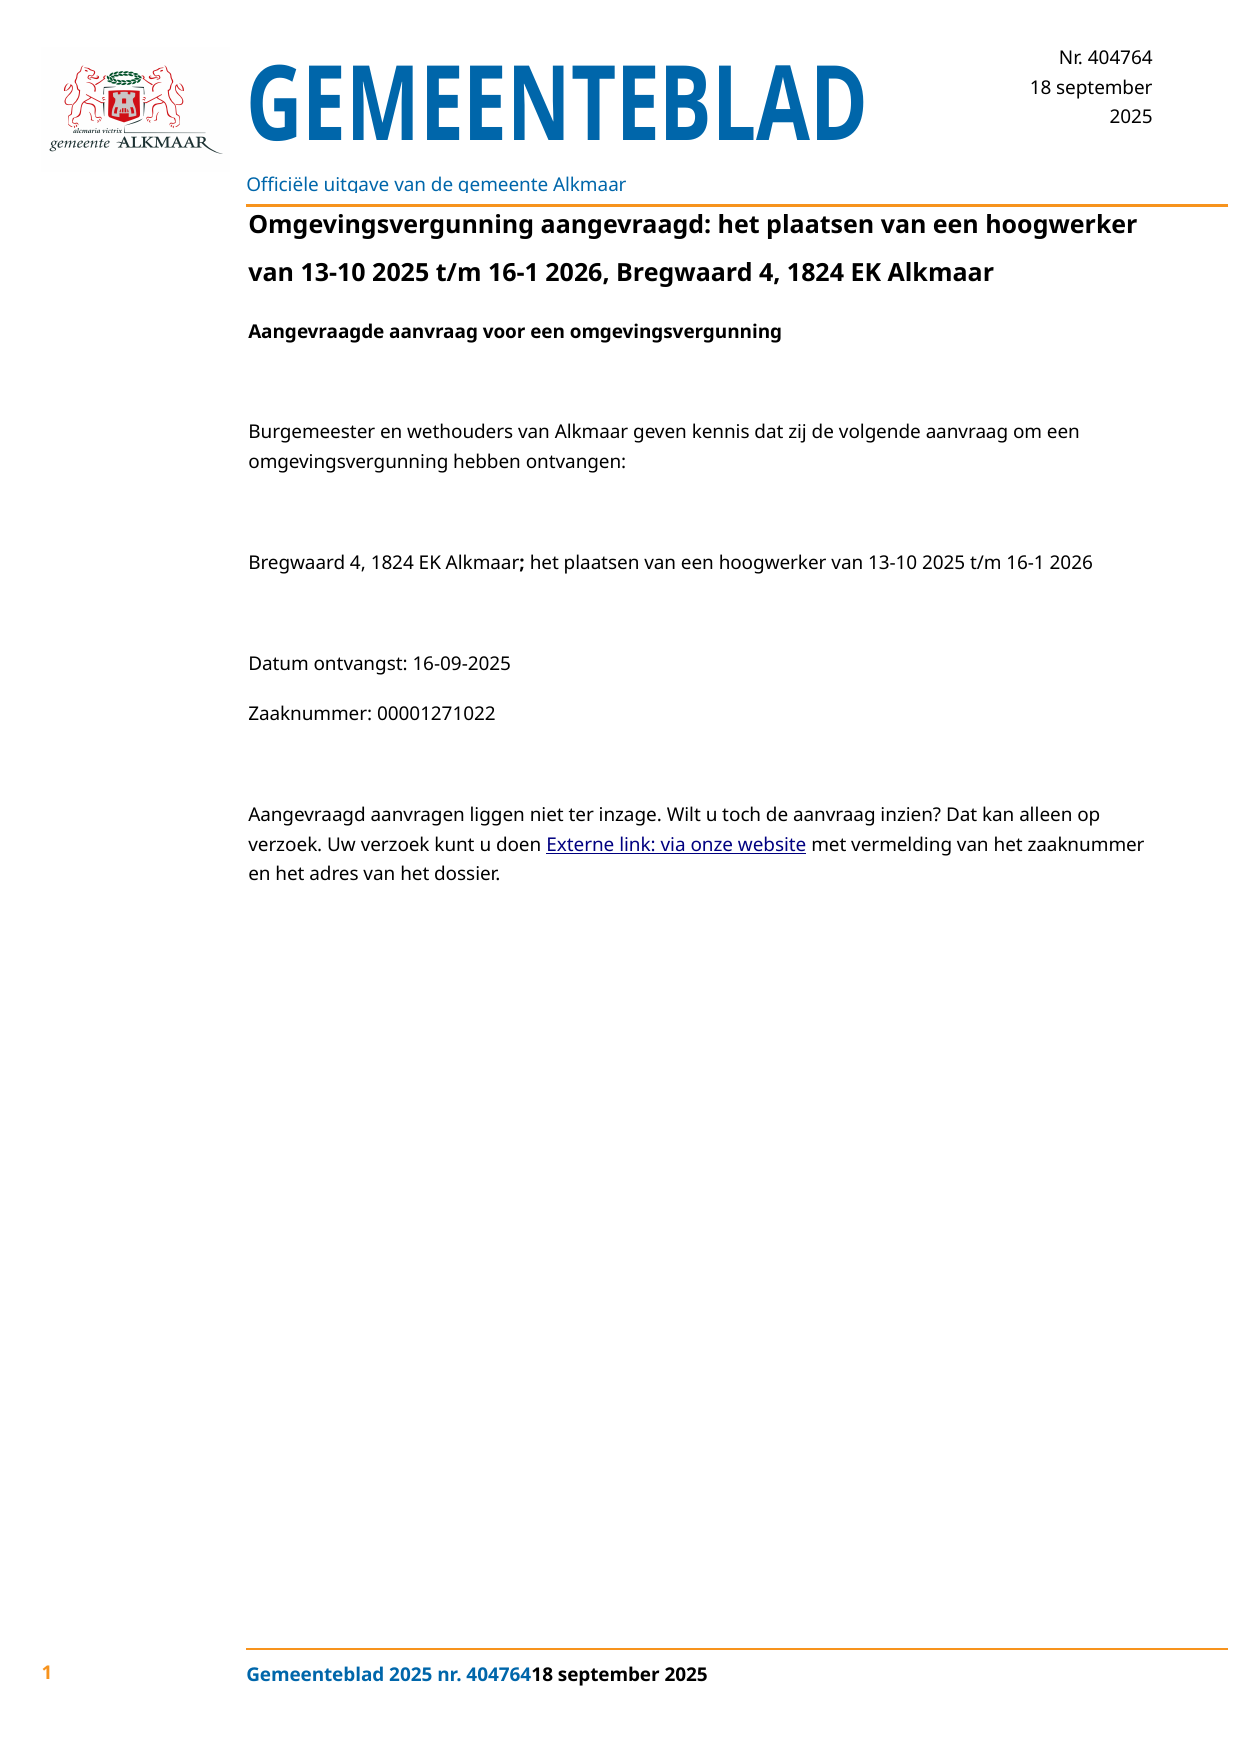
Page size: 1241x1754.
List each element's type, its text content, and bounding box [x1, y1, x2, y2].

text Aangevraagde aanvraag voor een omgevingsvergunning [248, 318, 1152, 344]
text Zaaknummer: 00001271022 [248, 700, 1152, 726]
text Datum ontvangst: 16-09-2025 [248, 650, 1152, 676]
text Burgemeester en wethouders van Alkmaar geven kennis dat zij de volgende aanvraag om een omgevingsvergunning hebben ontvangen: [248, 419, 1152, 474]
text Bregwaard 4, 1824 EK Alkmaar; het plaatsen van een hoogwerker van 13-10 2025 t/m 16-1 2026 [248, 549, 1152, 575]
text Aangevraagd aanvragen liggen niet ter inzage. Wilt u toch de aanvraag inzien? Dat kan alleen op verzoek. Uw verzoek kunt u doen Externe link: via onze website met vermelding van het zaaknummer en het adres van het dossier. [248, 801, 1152, 886]
picture [41, 47, 231, 172]
text Omgevingsvergunning aangevraagd: het plaatsen van een hoogwerker van 13-10 2025 t/m 16-1 2026, Bregwaard 4, 1824 EK Alkmaar [248, 207, 1152, 288]
